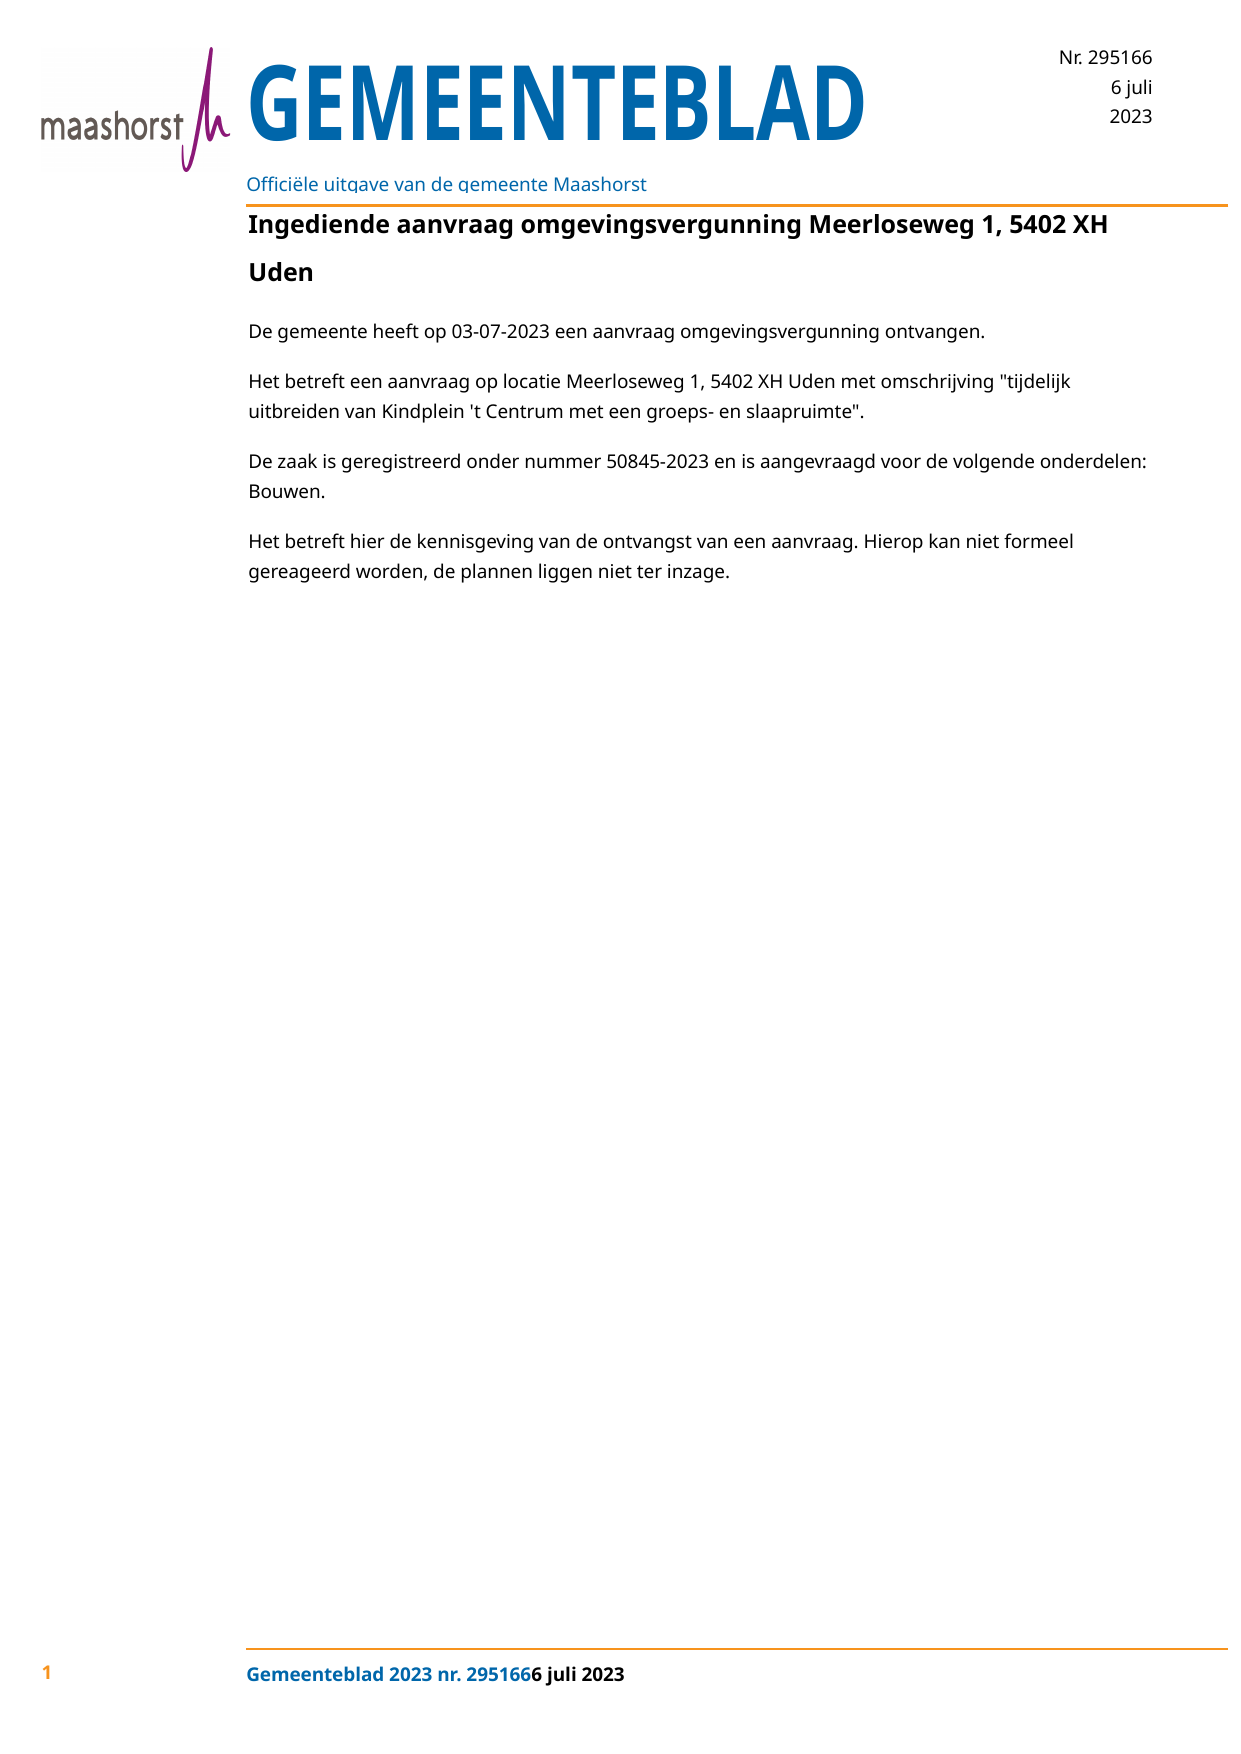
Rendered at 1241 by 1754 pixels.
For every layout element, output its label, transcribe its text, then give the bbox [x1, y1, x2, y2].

text De zaak is geregistreerd onder nummer 50845-2023 en is aangevraagd voor de volgende onderdelen: Bouwen. [248, 448, 1152, 504]
picture [41, 47, 231, 172]
text Het betreft een aanvraag op locatie Meerloseweg 1, 5402 XH Uden met omschrijving "tijdelijk uitbreiden van Kindplein 't Centrum met een groeps- en slaapruimte". [248, 368, 1152, 424]
text De gemeente heeft op 03-07-2023 een aanvraag omgevingsvergunning ontvangen. [248, 318, 1152, 344]
text Ingediende aanvraag omgevingsvergunning Meerloseweg 1, 5402 XH Uden [248, 207, 1152, 288]
text Het betreft hier de kennisgeving van de ontvangst van een aanvraag. Hierop kan niet formeel gereageerd worden, de plannen liggen niet ter inzage. [248, 528, 1152, 584]
